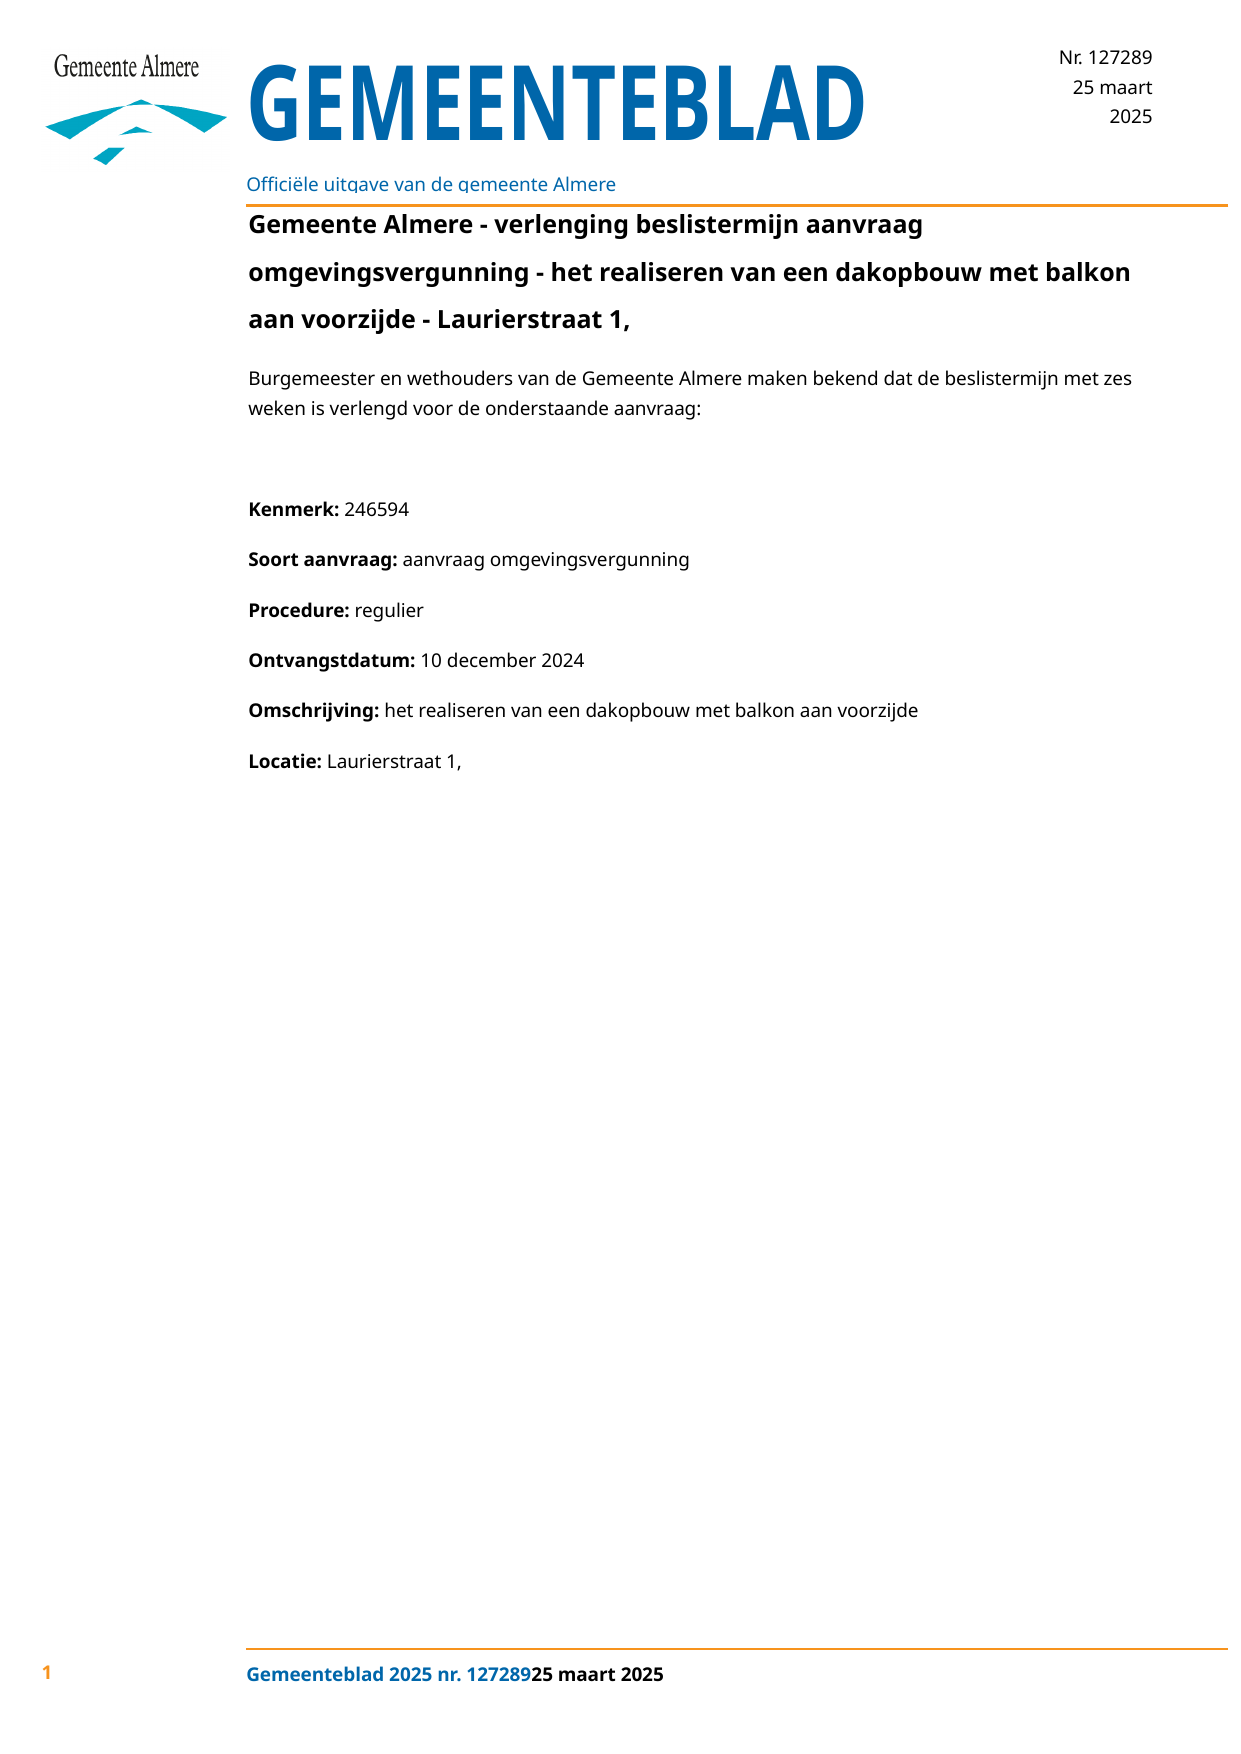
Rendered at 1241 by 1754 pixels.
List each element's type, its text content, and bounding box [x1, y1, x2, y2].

text Locatie: Laurierstraat 1, [248, 748, 1152, 774]
text Ontvangstdatum: 10 december 2024 [248, 647, 1152, 673]
text Soort aanvraag: aanvraag omgevingsvergunning [248, 546, 1152, 572]
picture [41, 47, 231, 172]
text Kenmerk: 246594 [248, 496, 1152, 522]
text Omschrijving: het realiseren van een dakopbouw met balkon aan voorzijde [248, 698, 1152, 723]
text Gemeente Almere - verlenging beslistermijn aanvraag omgevingsvergunning - het realiseren van een dakopbouw met balkon aan voorzijde - Laurierstraat 1, [248, 207, 1152, 336]
text Burgemeester en wethouders van de Gemeente Almere maken bekend dat de beslistermijn met zes weken is verlengd voor de onderstaande aanvraag: [248, 366, 1152, 421]
text Procedure: regulier [248, 597, 1152, 622]
